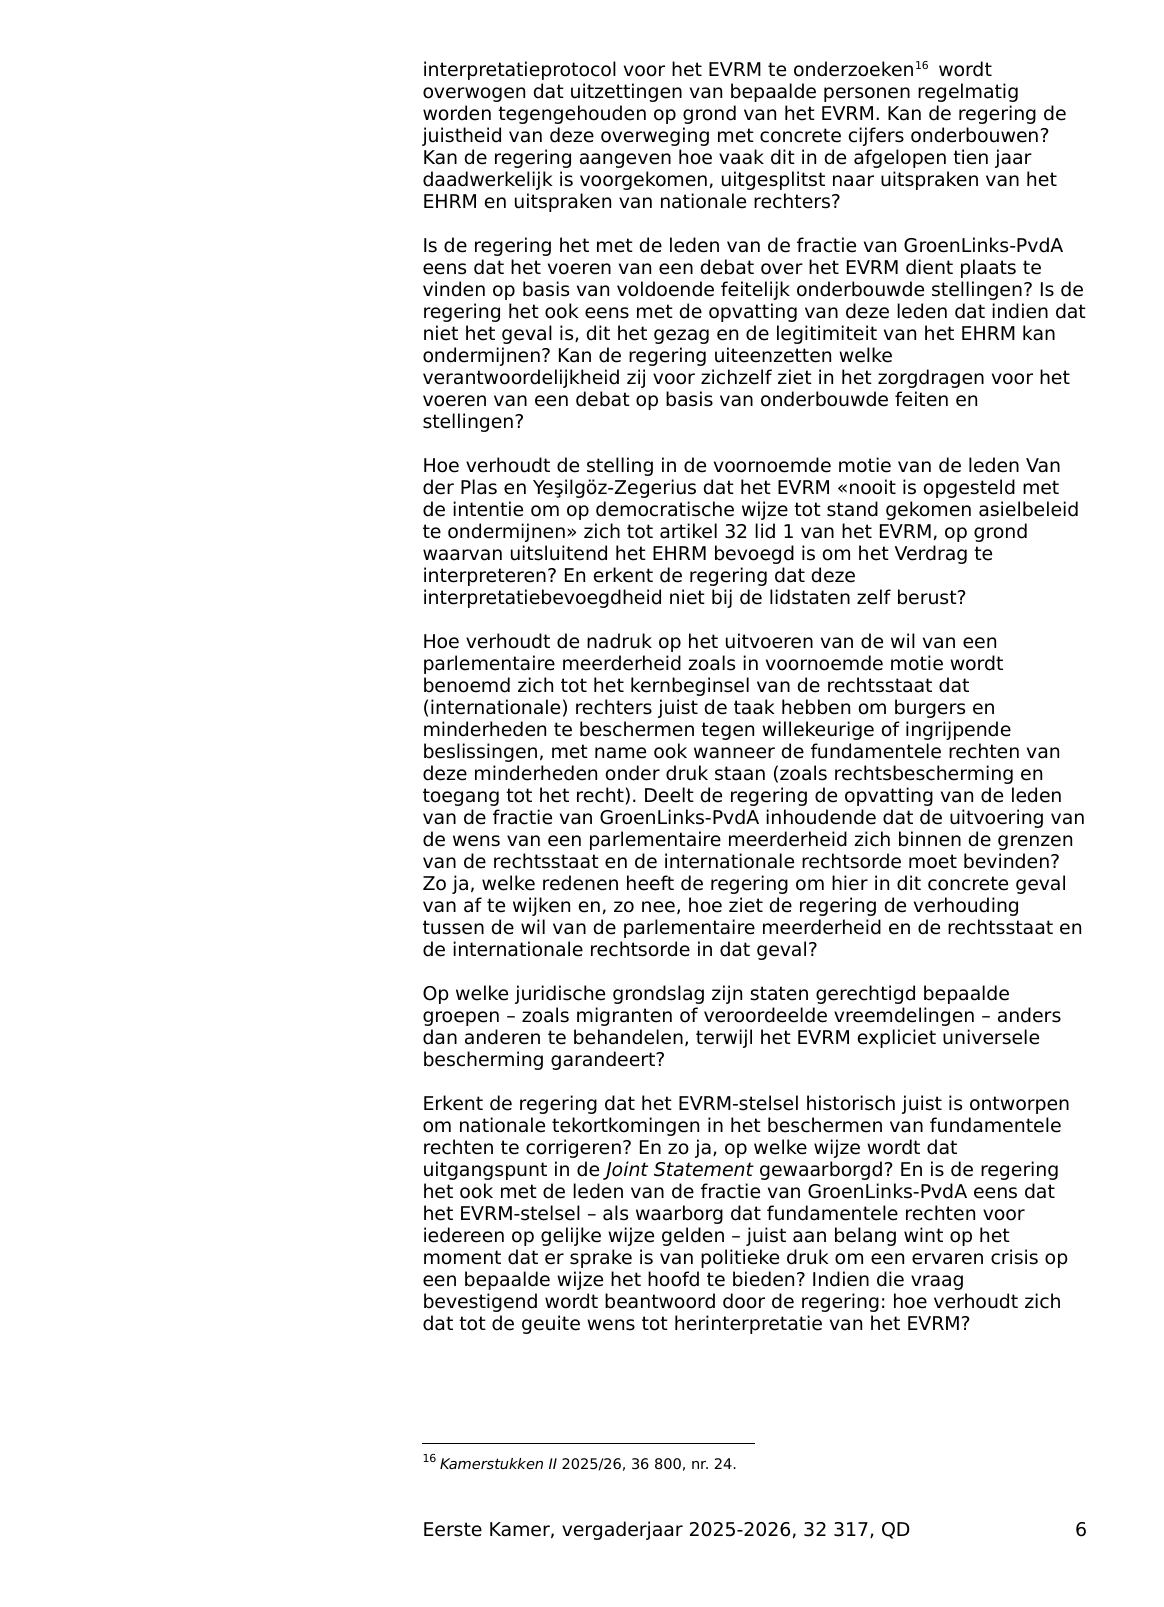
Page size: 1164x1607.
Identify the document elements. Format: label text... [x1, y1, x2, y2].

text Kamerstukken II 2025/26, 36 800, nr. 24. [422, 1452, 1087, 1474]
text Hoe verhoudt de nadruk op het uitvoeren van de wil van een parlementaire meerderheid zoals in voornoemde motie wordt benoemd zich tot het kernbeginsel van de rechtsstaat dat (internationale) rechters juist de taak hebben om burgers en minderheden te beschermen tegen willekeurige of ingrijpende beslissingen, met name ook wanneer de fundamentele rechten van deze minderheden onder druk staan (zoals rechtsbescherming en toegang tot het recht). Deelt de regering de opvatting van de leden van de fractie van GroenLinks-PvdA inhoudende dat de uitvoering van de wens van een parlementaire meerderheid zich binnen de grenzen van de rechtsstaat en de internationale rechtsorde moet bevinden? Zo ja, welke redenen heeft de regering om hier in dit concrete geval van af te wijken en, zo nee, hoe ziet de regering de verhouding tussen de wil van de parlementaire meerderheid en de rechtsstaat en de internationale rechtsorde in dat geval? [422, 631, 1087, 961]
text Erkent de regering dat het EVRM-stelsel historisch juist is ontworpen om nationale tekortkomingen in het beschermen van fundamentele rechten te corrigeren? En zo ja, op welke wijze wordt dat uitgangspunt in de Joint Statement gewaarborgd? En is de regering het ook met de leden van de fractie van GroenLinks-PvdA eens dat het EVRM-stelsel – als waarborg dat fundamentele rechten voor iedereen op gelijke wijze gelden – juist aan belang wint op het moment dat er sprake is van politieke druk om een ervaren crisis op een bepaalde wijze het hoofd te bieden? Indien die vraag bevestigend wordt beantwoord door de regering: hoe verhoudt zich dat tot de geuite wens tot herinterpretatie van het EVRM? [422, 1093, 1087, 1335]
text Is de regering het met de leden van de fractie van GroenLinks-PvdA eens dat het voeren van een debat over het EVRM dient plaats te vinden op basis van voldoende feitelijk onderbouwde stellingen? Is de regering het ook eens met de opvatting van deze leden dat indien dat niet het geval is, dit het gezag en de legitimiteit van het EHRM kan ondermijnen? Kan de regering uiteenzetten welke verantwoordelijkheid zij voor zichzelf ziet in het zorgdragen voor het voeren van een debat op basis van onderbouwde feiten en stellingen? [422, 235, 1087, 433]
text Op welke juridische grondslag zijn staten gerechtigd bepaalde groepen – zoals migranten of veroordeelde vreemdelingen – anders dan anderen te behandelen, terwijl het EVRM expliciet universele bescherming garandeert? [422, 983, 1087, 1071]
text interpretatieprotocol voor het EVRM te onderzoeken wordt overwogen dat uitzettingen van bepaalde personen regelmatig worden tegengehouden op grond van het EVRM. Kan de regering de juistheid van deze overweging met concrete cijfers onderbouwen? Kan de regering aangeven hoe vaak dit in de afgelopen tien jaar daadwerkelijk is voorgekomen, uitgesplitst naar uitspraken van het EHRM en uitspraken van nationale rechters? [422, 59, 1087, 213]
text Hoe verhoudt de stelling in de voornoemde motie van de leden Van der Plas en Yeşilgöz-Zegerius dat het EVRM «nooit is opgesteld met de intentie om op democratische wijze tot stand gekomen asielbeleid te ondermijnen» zich tot artikel 32 lid 1 van het EVRM, op grond waarvan uitsluitend het EHRM bevoegd is om het Verdrag te interpreteren? En erkent de regering dat deze interpretatiebevoegdheid niet bij de lidstaten zelf berust? [422, 455, 1087, 609]
